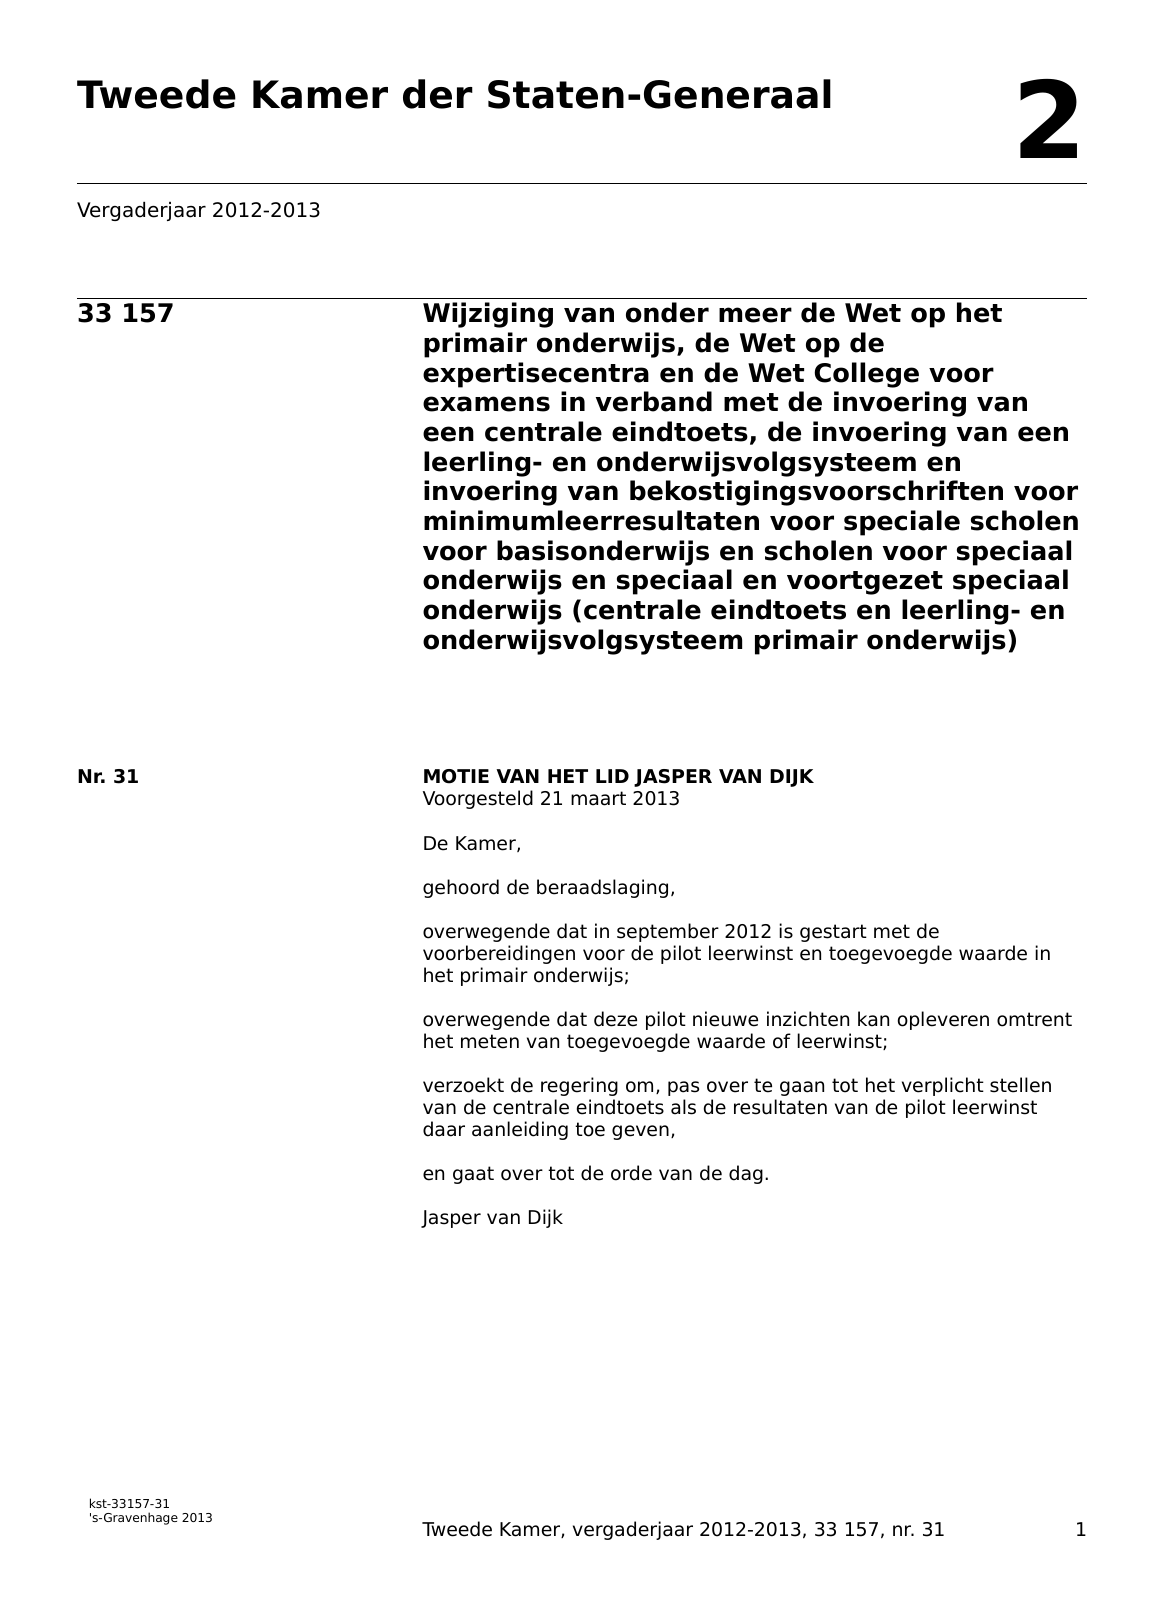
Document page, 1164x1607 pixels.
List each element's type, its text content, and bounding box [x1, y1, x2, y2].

text overwegende dat in september 2012 is gestart met de voorbereidingen voor de pilot leerwinst en toegevoegde waarde in het primair onderwijs; [422, 921, 1087, 987]
table_cell Vergaderjaar 2012-2013 [77, 184, 1087, 298]
text verzoekt de regering om, pas over te gaan tot het verplicht stellen van de centrale eindtoets als de resultaten van de pilot leerwinst daar aanleiding toe geven, [422, 1075, 1087, 1141]
text gehoord de beraadslaging, [422, 877, 1087, 898]
table_header 2 [886, 59, 1087, 183]
text Jasper van Dijk [422, 1207, 1087, 1229]
subtitle Nr. 31 MOTIE VAN HET LID JASPER VAN DIJK [77, 766, 1087, 788]
subtitle 33 157 Wijziging van onder meer de Wet op het primair onderwijs, de Wet op de expertisecentra en de Wet College voor examens in verband met de invoering van een centrale eindtoets, de invoering van een leerling- en onderwijsvolgsysteem en invoering van bekostigingsvoorschriften voor minimumleerresultaten voor speciale scholen voor basisonderwijs en scholen voor speciaal onderwijs en speciaal en voortgezet speciaal onderwijs (centrale eindtoets en leerling- en onderwijsvolgsysteem primair onderwijs) [77, 299, 1087, 655]
text 's-Gravenhage 2013 [88, 1511, 323, 1525]
text kst-33157-31 [88, 1497, 323, 1511]
text Voorgesteld 21 maart 2013 [422, 788, 1087, 810]
text en gaat over tot de orde van de dag. [422, 1163, 1087, 1185]
table_header Tweede Kamer der Staten-Generaal [77, 59, 886, 183]
text De Kamer, [422, 832, 1087, 854]
text overwegende dat deze pilot nieuwe inzichten kan opleveren omtrent het meten van toegevoegde waarde of leerwinst; [422, 1009, 1087, 1053]
